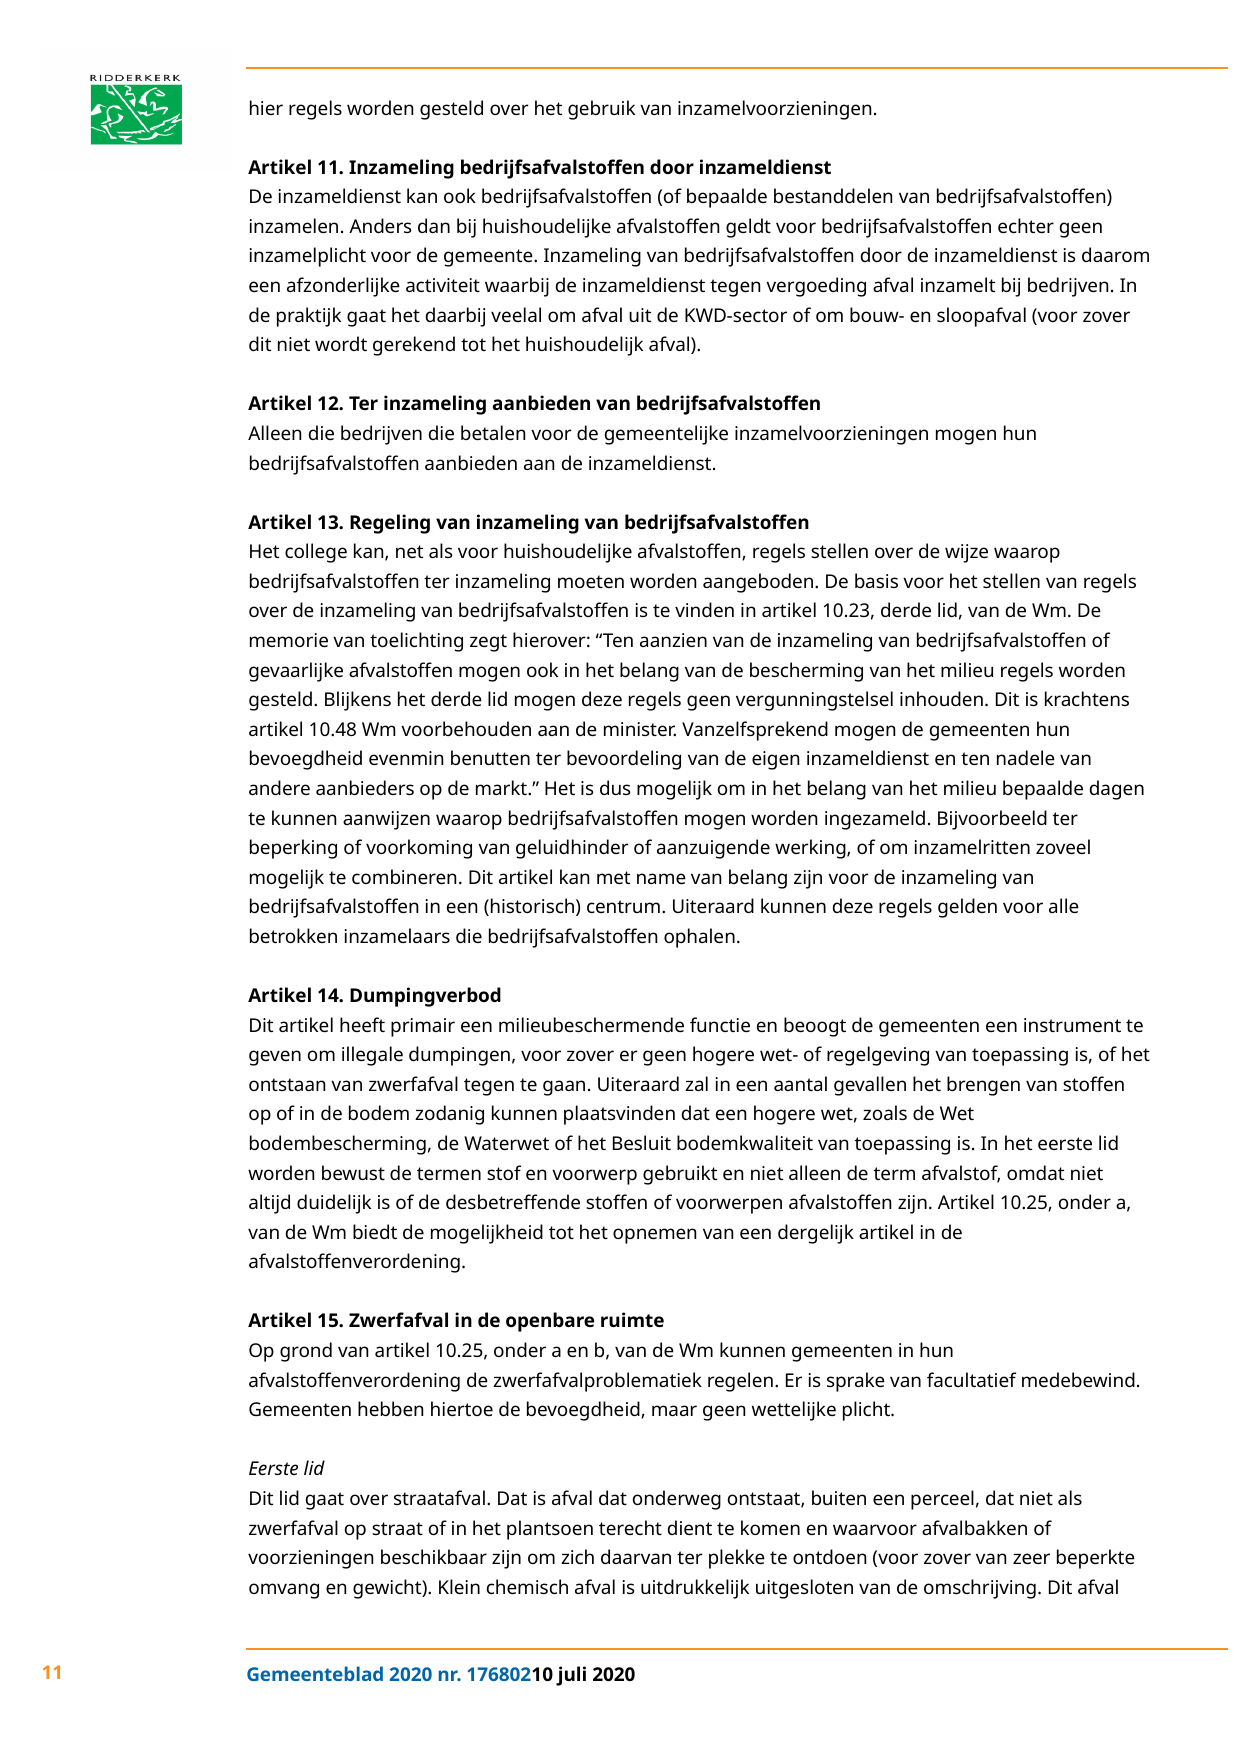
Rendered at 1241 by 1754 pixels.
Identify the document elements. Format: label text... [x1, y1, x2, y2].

text Het college kan, net als voor huishoudelijke afvalstoffen, regels stellen over de wijze waarop bedrijfsafvalstoffen ter inzameling moeten worden aangeboden. De basis voor het stellen van regels over de inzameling van bedrijfsafvalstoffen is te vinden in artikel 10.23, derde lid, van de Wm. De memorie van toelichting zegt hierover: “Ten aanzien van de inzameling van bedrijfsafvalstoffen of gevaarlijke afvalstoffen mogen ook in het belang van de bescherming van het milieu regels worden gesteld. Blijkens het derde lid mogen deze regels geen vergunningstelsel inhouden. Dit is krachtens artikel 10.48 Wm voorbehouden aan de minister. Vanzelfsprekend mogen de gemeenten hun bevoegdheid evenmin benutten ter bevoordeling van de eigen inzameldienst en ten nadele van andere aanbieders op de markt.” Het is dus mogelijk om in het belang van het milieu bepaalde dagen te kunnen aanwijzen waarop bedrijfsafvalstoffen mogen worden ingezameld. Bijvoorbeeld ter beperking of voorkoming van geluidhinder of aanzuigende werking, of om inzamelritten zoveel mogelijk te combineren. Dit artikel kan met name van belang zijn voor de inzameling van bedrijfsafvalstoffen in een (historisch) centrum. Uiteraard kunnen deze regels gelden voor alle betrokken inzamelaars die bedrijfsafvalstoffen ophalen. [248, 538, 1152, 949]
text Dit artikel heeft primair een milieubeschermende functie en beoogt de gemeenten een instrument te geven om illegale dumpingen, voor zover er geen hogere wet- of regelgeving van toepassing is, of het ontstaan van zwerfafval tegen te gaan. Uiteraard zal in een aantal gevallen het brengen van stoffen op of in de bodem zodanig kunnen plaatsvinden dat een hogere wet, zoals de Wet bodembescherming, de Waterwet of het Besluit bodemkwaliteit van toepassing is. In het eerste lid worden bewust de termen stof en voorwerp gebruikt en niet alleen de term afvalstof, omdat niet altijd duidelijk is of de desbetreffende stoffen of voorwerpen afvalstoffen zijn. Artikel 10.25, onder a, van de Wm biedt de mogelijkheid tot het opnemen van een dergelijk artikel in de afvalstoffenverordening. [248, 1012, 1152, 1274]
text Dit lid gaat over straatafval. Dat is afval dat onderweg ontstaat, buiten een perceel, dat niet als zwerfafval op straat of in het plantsoen terecht dient te komen en waarvoor afvalbakken of voorzieningen beschikbaar zijn om zich daarvan ter plekke te ontdoen (voor zover van zeer beperkte omvang en gewicht). Klein chemisch afval is uitdrukkelijk uitgesloten van de omschrijving. Dit afval [248, 1485, 1152, 1600]
text Artikel 12. Ter inzameling aanbieden van bedrijfsafvalstoffen [248, 391, 1152, 416]
text Alleen die bedrijven die betalen voor de gemeentelijke inzamelvoorzieningen mogen hun bedrijfsafvalstoffen aanbieden aan de inzameldienst. [248, 420, 1152, 476]
text Op grond van artikel 10.25, onder a en b, van de Wm kunnen gemeenten in hun afvalstoffenverordening de zwerfafvalproblematiek regelen. Er is sprake van facultatief medebewind. Gemeenten hebben hiertoe de bevoegdheid, maar geen wettelijke plicht. [248, 1337, 1152, 1422]
text Artikel 11. Inzameling bedrijfsafvalstoffen door inzameldienst [248, 154, 1152, 180]
text De inzameldienst kan ook bedrijfsafvalstoffen (of bepaalde bestanddelen van bedrijfsafvalstoffen) inzamelen. Anders dan bij huishoudelijke afvalstoffen geldt voor bedrijfsafvalstoffen echter geen inzamelplicht voor de gemeente. Inzameling van bedrijfsafvalstoffen door de inzameldienst is daarom een afzonderlijke activiteit waarbij de inzameldienst tegen vergoeding afval inzamelt bij bedrijven. In de praktijk gaat het daarbij veelal om afval uit de KWD-sector of om bouw- en sloopafval (voor zover dit niet wordt gerekend tot het huishoudelijk afval). [248, 183, 1152, 357]
text Artikel 13. Regeling van inzameling van bedrijfsafvalstoffen [248, 509, 1152, 535]
text hier regels worden gesteld over het gebruik van inzamelvoorzieningen. [248, 95, 1152, 121]
text Eerste lid [248, 1456, 1152, 1481]
picture [41, 47, 231, 172]
text Artikel 14. Dumpingverbod [248, 982, 1152, 1008]
text Artikel 15. Zwerfafval in de openbare ruimte [248, 1308, 1152, 1333]
